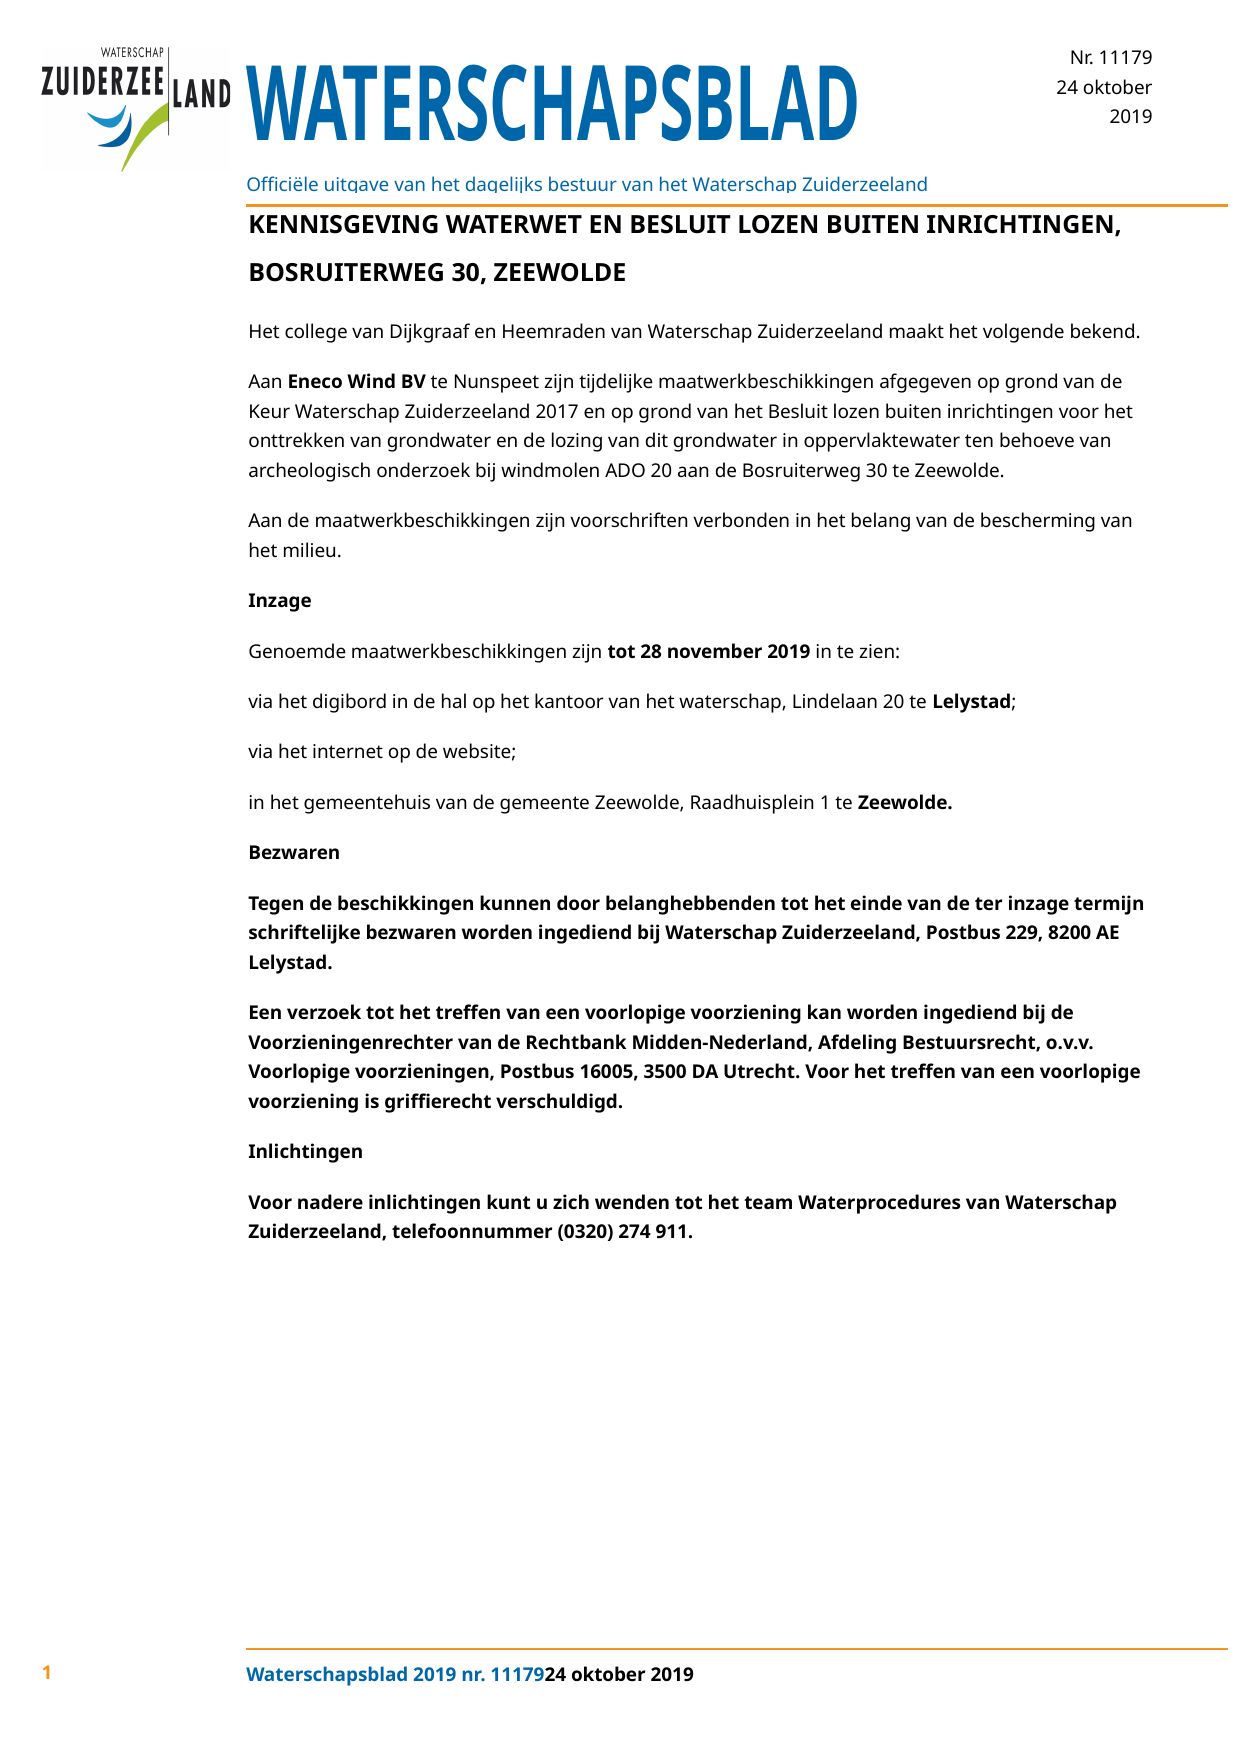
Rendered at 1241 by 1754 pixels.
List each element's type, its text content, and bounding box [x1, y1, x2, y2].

text Aan Eneco Wind BV te Nunspeet zijn tijdelijke maatwerkbeschikkingen afgegeven op grond van de Keur Waterschap Zuiderzeeland 2017 en op grond van het Besluit lozen buiten inrichtingen voor het onttrekken van grondwater en de lozing van dit grondwater in oppervlakte­water ten behoeve van archeologisch onderzoek bij windmolen ADO 20 aan de Bosruiterweg 30 te Zeewolde. [248, 368, 1152, 483]
text Tegen de beschikkingen kunnen door belanghebbenden tot het einde van de ter inzage termijn schriftelijke bezwaren worden ingediend bij Waterschap Zuiderzeeland, Postbus 229, 8200 AE Lelystad. [248, 890, 1152, 975]
text via het digibord in de hal op het kantoor van het waterschap, Lindelaan 20 te Lelystad; [248, 688, 1152, 714]
text Een verzoek tot het treffen van een voorlopige voorziening kan worden ingediend bij de Voorzieningenrechter van de Rechtbank Midden-Nederland, Afdeling Bestuursrecht, o.v.v. Voorlopige voorzieningen, Postbus 16005, 3500 DA Utrecht. Voor het treffen van een voorlopige voorziening is griffierecht verschuldigd. [248, 999, 1152, 1114]
text Bezwaren [248, 839, 1152, 865]
text Voor nadere inlichtingen kunt u zich wenden tot het team Waterprocedures van Waterschap Zuiderzeeland, telefoonnummer (0320) 274 911. [248, 1189, 1152, 1244]
text Het college van Dijkgraaf en Heemraden van Waterschap Zuiderzeeland maakt het volgende bekend. [248, 318, 1152, 344]
text KENNISGEVING WATERWET EN BESLUIT LOZEN BUITEN INRICHTINGEN, BOSRUITERWEG 30, ZEEWOLDE [248, 207, 1152, 288]
picture [41, 47, 231, 172]
text in het gemeentehuis van de gemeente Zeewolde, Raadhuisplein 1 te Zeewolde. [248, 789, 1152, 815]
text Aan de maatwerkbeschikkingen zijn voorschriften verbonden in het belang van de bescherming van het milieu. [248, 507, 1152, 563]
text Inzage [248, 587, 1152, 613]
text Inlichtingen [248, 1139, 1152, 1164]
text via het internet op de website; [248, 739, 1152, 764]
text Genoemde maatwerkbeschikkingen zijn tot 28 november 2019 in te zien: [248, 638, 1152, 664]
